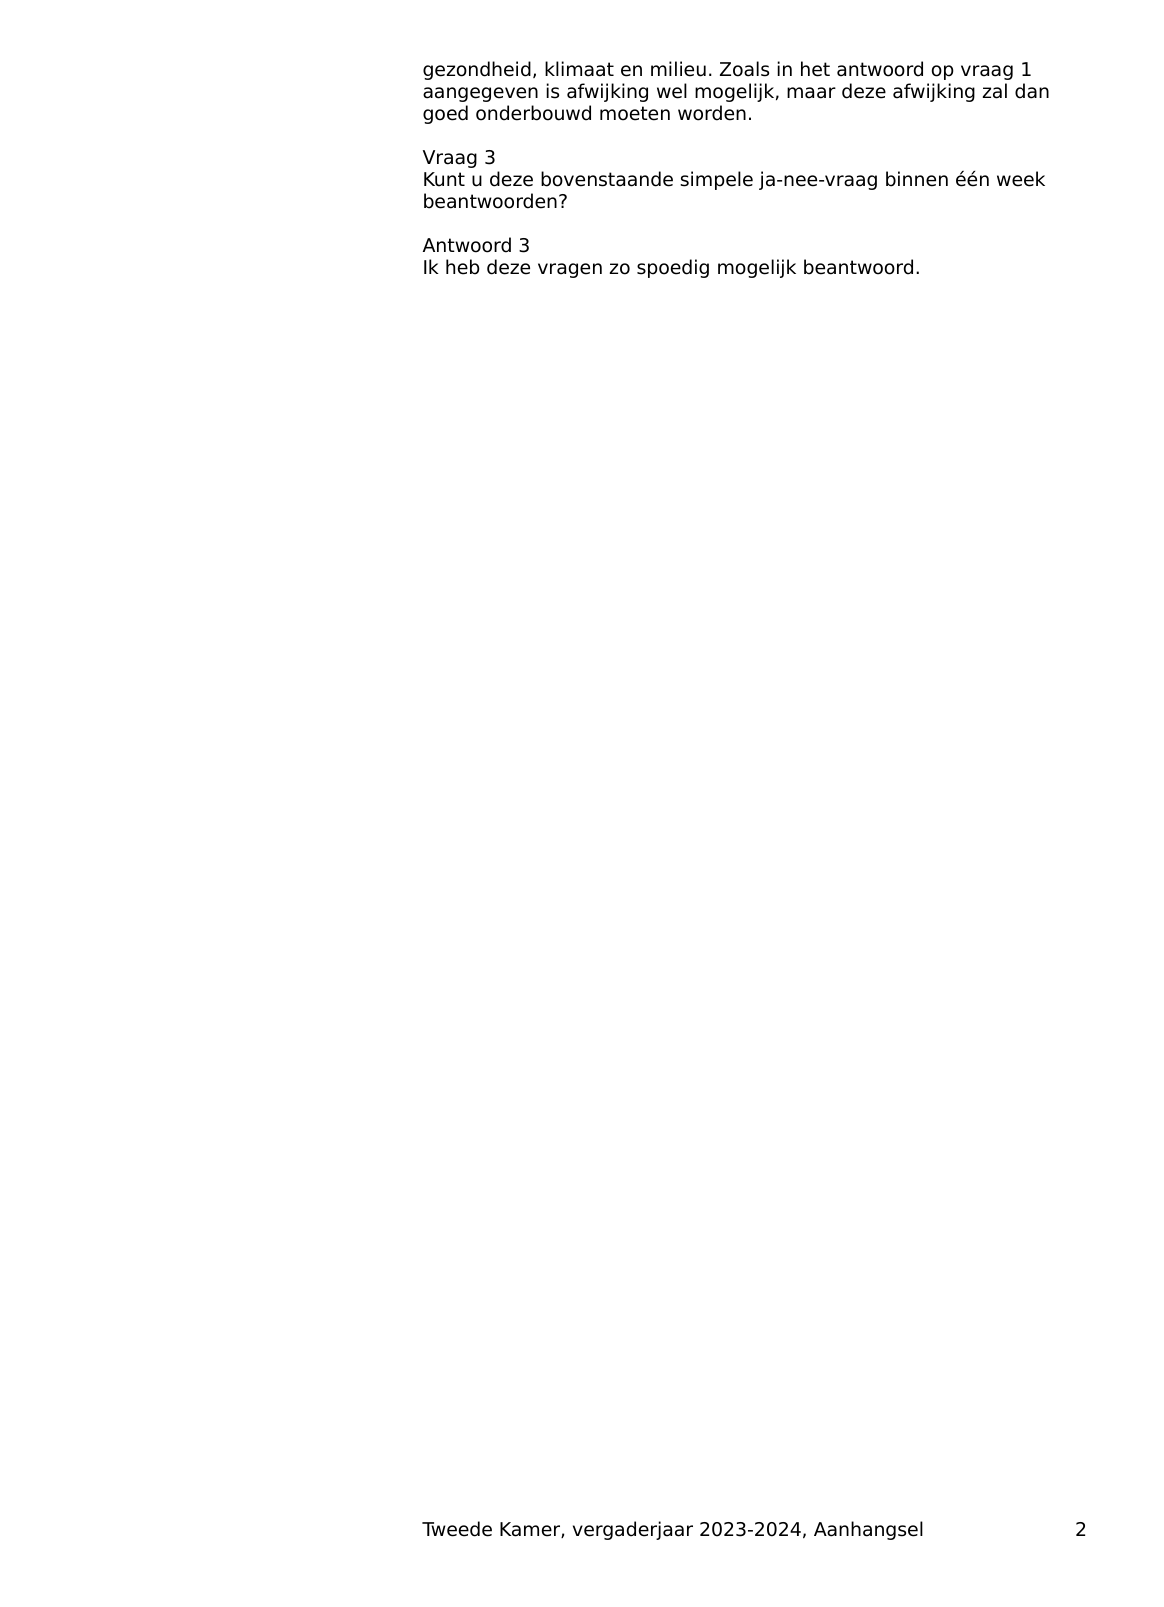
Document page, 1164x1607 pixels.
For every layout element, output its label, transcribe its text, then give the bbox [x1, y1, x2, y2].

text Kunt u deze bovenstaande simpele ja-nee-vraag binnen één week beantwoorden? [422, 169, 1087, 213]
text Ik heb deze vragen zo spoedig mogelijk beantwoord. [422, 257, 1087, 279]
text Vraag 3 [422, 147, 1087, 169]
text Antwoord 3 [422, 235, 1087, 257]
text gezondheid, klimaat en milieu. Zoals in het antwoord op vraag 1 aangegeven is afwijking wel mogelijk, maar deze afwijking zal dan goed onderbouwd moeten worden. [422, 59, 1087, 125]
